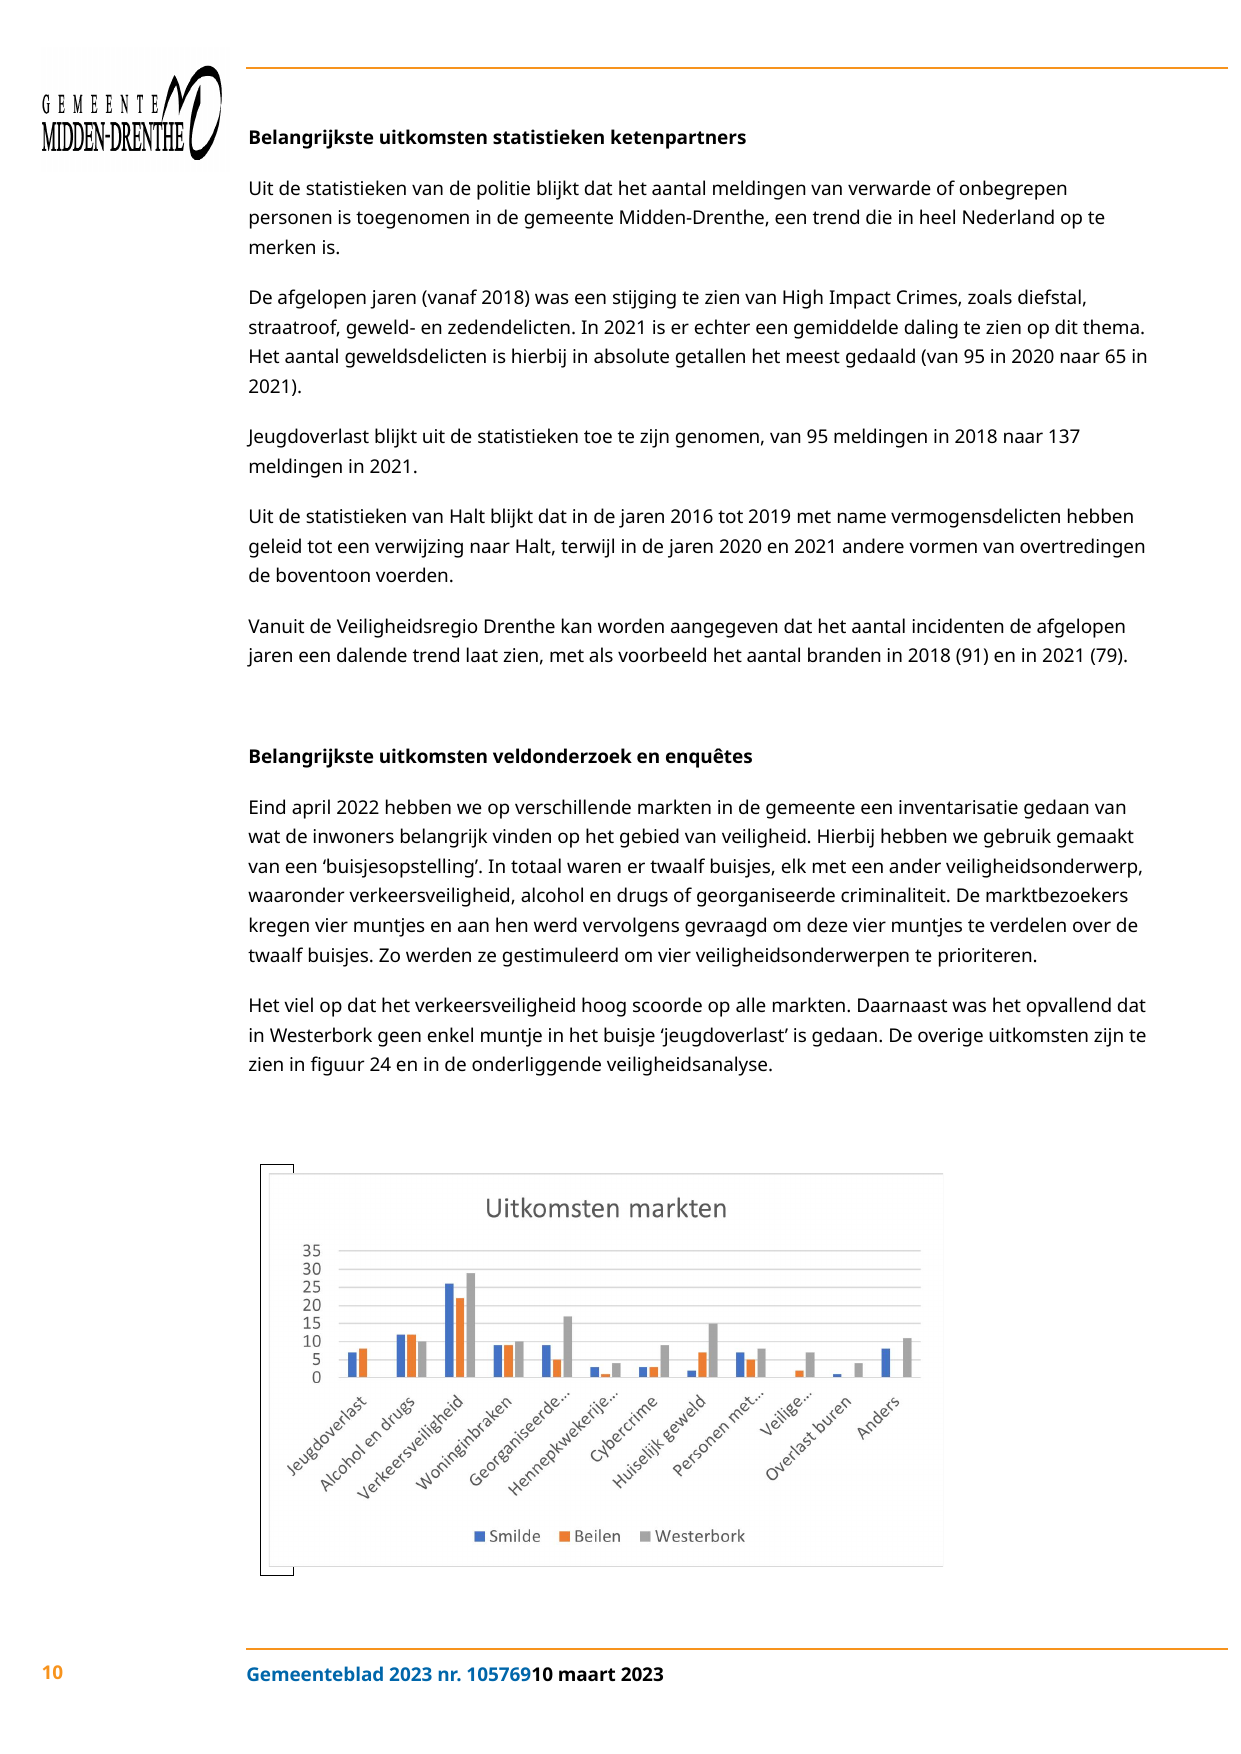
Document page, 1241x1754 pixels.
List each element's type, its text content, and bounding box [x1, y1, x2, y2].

text De afgelopen jaren (vanaf 2018) was een stijging te zien van High Impact Crimes, zoals diefstal, straatroof, geweld- en zedendelicten. In 2021 is er echter een gemiddelde daling te zien op dit thema. Het aantal geweldsdelicten is hierbij in absolute getallen het meest gedaald (van 95 in 2020 naar 65 in 2021). [248, 284, 1152, 399]
text Het viel op dat het verkeersveiligheid hoog scoorde op alle markten. Daarnaast was het opvallend dat in Westerbork geen enkel muntje in het buisje ‘jeugdoverlast’ is gedaan. De overige uitkomsten zijn te zien in figuur 24 en in de onderliggende veiligheidsanalyse. [248, 992, 1152, 1077]
text Uit de statistieken van de politie blijkt dat het aantal meldingen van verwarde of onbegrepen personen is toegenomen in de gemeente Midden-Drenthe, een trend die in heel Nederland op te merken is. [248, 175, 1152, 260]
text Eind april 2022 hebben we op verschillende markten in de gemeente een inventarisatie gedaan van wat de inwoners belangrijk vinden op het gebied van veiligheid. Hierbij hebben we gebruik gemaakt van een ‘buisjesopstelling’. In totaal waren er twaalf buisjes, elk met een ander veiligheidsonderwerp, waaronder verkeersveiligheid, alcohol en drugs of georganiseerde criminaliteit. De marktbezoekers kregen vier muntjes en aan hen werd vervolgens gevraagd om deze vier muntjes te verdelen over de twaalf buisjes. Zo werden ze gestimuleerd om vier veiligheidsonderwerpen te prioriteren. [248, 794, 1152, 968]
text Jeugdoverlast blijkt uit de statistieken toe te zijn genomen, van 95 meldingen in 2018 naar 137 meldingen in 2021. [248, 423, 1152, 479]
text Belangrijkste uitkomsten veldonderzoek en enquêtes [248, 743, 1152, 769]
picture [41, 47, 231, 172]
text Belangrijkste uitkomsten statistieken ketenpartners [248, 124, 1152, 150]
picture [268, 1173, 944, 1567]
text Vanuit de Veiligheidsregio Drenthe kan worden aangegeven dat het aantal incidenten de afgelopen jaren een dalende trend laat zien, met als voorbeeld het aantal branden in 2018 (91) en in 2021 (79). [248, 613, 1152, 668]
text Uit de statistieken van Halt blijkt dat in de jaren 2016 tot 2019 met name vermogensdelicten hebben geleid tot een verwijzing naar Halt, terwijl in de jaren 2020 en 2021 andere vormen van overtredingen de boventoon voerden. [248, 503, 1152, 588]
